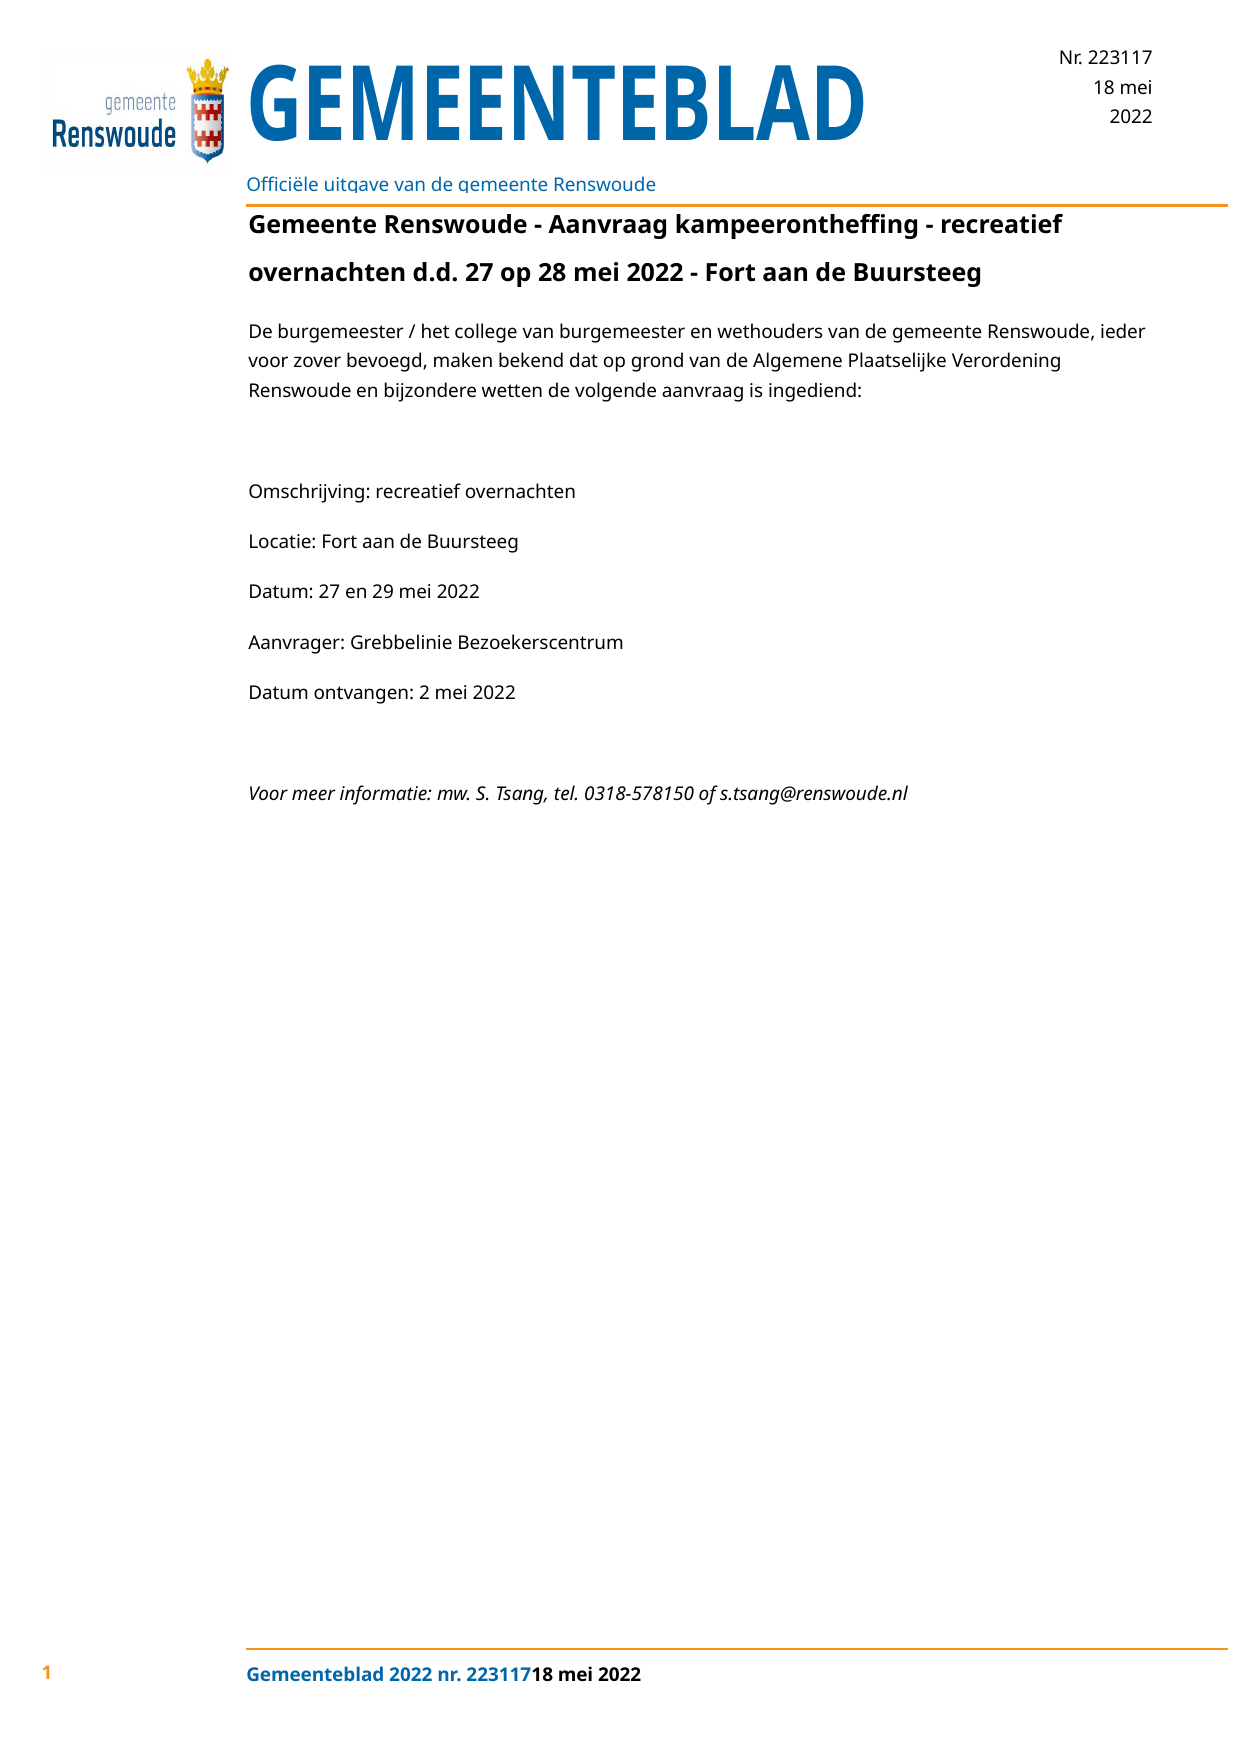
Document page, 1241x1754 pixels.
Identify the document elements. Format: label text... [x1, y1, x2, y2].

text Locatie: Fort aan de Buursteeg [248, 528, 1152, 554]
text Datum: 27 en 29 mei 2022 [248, 579, 1152, 604]
text Voor meer informatie: mw. S. Tsang, tel. 0318-578150 of s.tsang@renswoude.nl [248, 780, 1152, 806]
text Aanvrager: Grebbelinie Bezoekerscentrum [248, 629, 1152, 655]
text De burgemeester / het college van burgemeester en wethouders van de gemeente Renswoude, ieder voor zover bevoegd, maken bekend dat op grond van de Algemene Plaatselijke Verordening Renswoude en bijzondere wetten de volgende aanvraag is ingediend: [248, 318, 1152, 403]
text Datum ontvangen: 2 mei 2022 [248, 679, 1152, 705]
picture [41, 47, 231, 172]
text Gemeente Renswoude - Aanvraag kampeerontheffing - recreatief overnachten d.d. 27 op 28 mei 2022 - Fort aan de Buursteeg [248, 207, 1152, 288]
text Omschrijving: recreatief overnachten [248, 478, 1152, 504]
